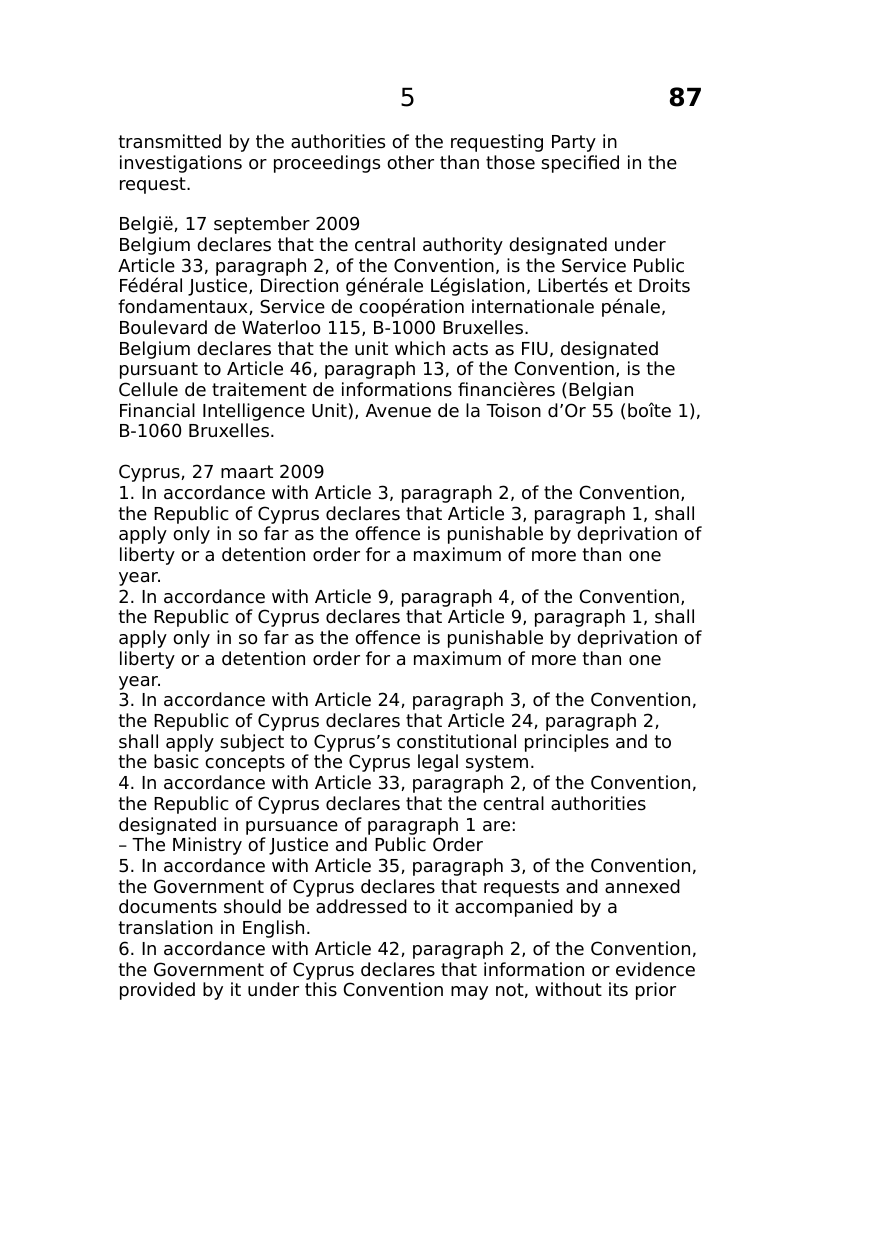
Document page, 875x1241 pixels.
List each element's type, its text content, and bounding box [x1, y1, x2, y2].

text 6. In accordance with Article 42, paragraph 2, of the Convention, the Government of Cyprus declares that information or evidence provided by it under this Convention may not, without its prior [118, 939, 703, 1001]
text 4. In accordance with Article 33, paragraph 2, of the Convention, the Republic of Cyprus declares that the central authorities designated in pursuance of paragraph 1 are: [118, 773, 703, 835]
text transmitted by the authorities of the requesting Party in investigations or proceedings other than those specified in the request. [118, 132, 703, 194]
text 5. In accordance with Article 35, paragraph 3, of the Convention, the Government of Cyprus declares that requests and annexed documents should be addressed to it accompanied by a translation in English. [118, 856, 703, 939]
text België, 17 september 2009 [118, 214, 703, 235]
text Belgium declares that the unit which acts as FIU, designated pursuant to Article 46, paragraph 13, of the Convention, is the Cellule de traitement de informations financières (Belgian Financial Intelligence Unit), Avenue de la Toison d’Or 55 (boîte 1), B-1060 Bruxelles. [118, 338, 703, 442]
text 1. In accordance with Article 3, paragraph 2, of the Convention, the Republic of Cyprus declares that Article 3, paragraph 1, shall apply only in so far as the offence is punishable by deprivation of liberty or a detention order for a maximum of more than one year. [118, 483, 703, 586]
text 3. In accordance with Article 24, paragraph 3, of the Convention, the Republic of Cyprus declares that Article 24, paragraph 2, shall apply subject to Cyprus’s constitutional principles and to the basic concepts of the Cyprus legal system. [118, 690, 703, 773]
text Cyprus, 27 maart 2009 [118, 462, 703, 483]
text 2. In accordance with Article 9, paragraph 4, of the Convention, the Republic of Cyprus declares that Article 9, paragraph 1, shall apply only in so far as the offence is punishable by deprivation of liberty or a detention order for a maximum of more than one year. [118, 586, 703, 690]
text – The Ministry of Justice and Public Order [118, 835, 703, 856]
text Belgium declares that the central authority designated under Article 33, paragraph 2, of the Convention, is the Service Public Fédéral Justice, Direction générale Législation, Libertés et Droits fondamentaux, Service de coopération internationale pénale, Boulevard de Waterloo 115, B-1000 Bruxelles. [118, 235, 703, 338]
